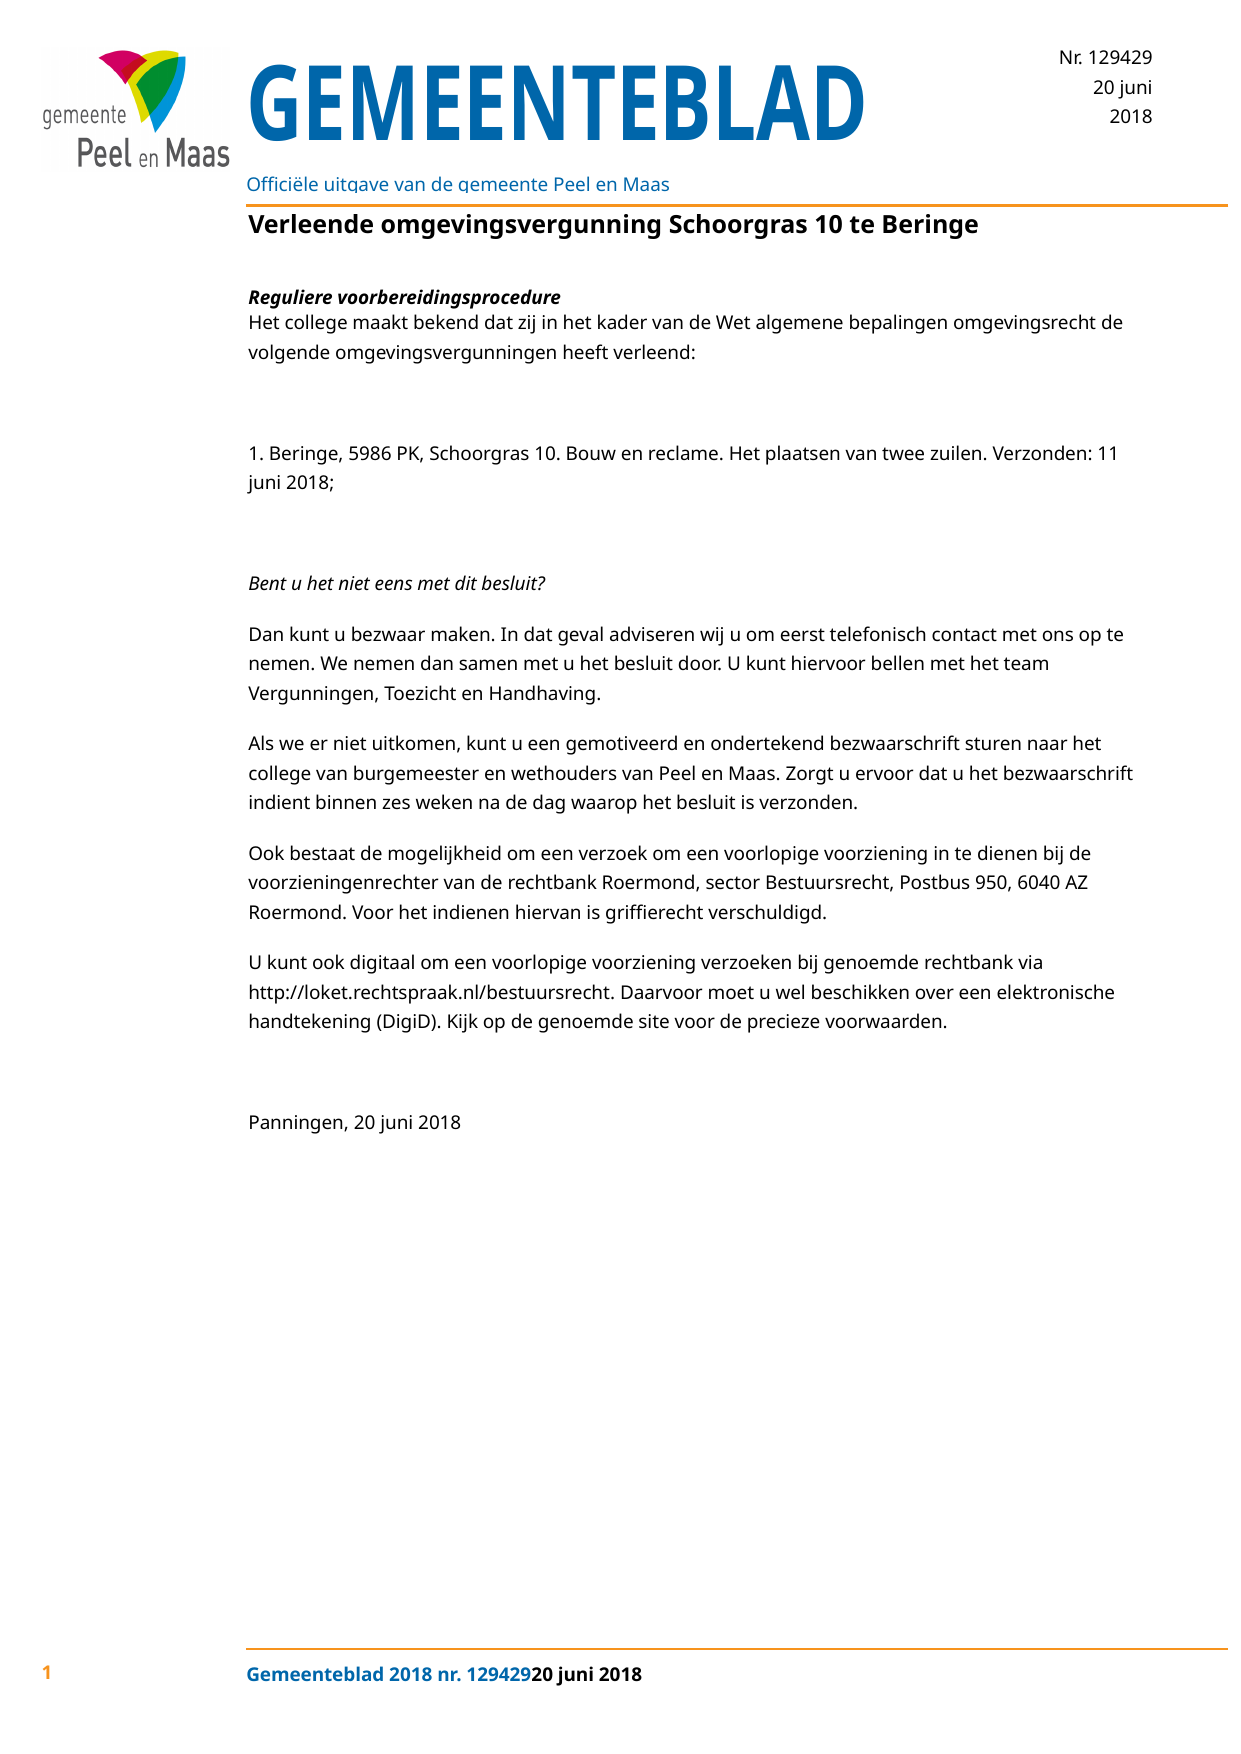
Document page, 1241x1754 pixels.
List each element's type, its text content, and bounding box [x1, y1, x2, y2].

text Dan kunt u bezwaar maken. In dat geval adviseren wij u om eerst telefonisch contact met ons op te nemen. We nemen dan samen met u het besluit door. U kunt hiervoor bellen met het team Vergunningen, Toezicht en Handhaving. [248, 621, 1152, 706]
text Reguliere voorbereidingsprocedure [248, 284, 1152, 309]
text Als we er niet uitkomen, kunt u een gemotiveerd en ondertekend bezwaarschrift sturen naar het college van burgemeester en wethouders van Peel en Maas. Zorgt u ervoor dat u het bezwaarschrift indient binnen zes weken na de dag waarop het besluit is verzonden. [248, 730, 1152, 815]
text Panningen, 20 juni 2018 [248, 1109, 1152, 1135]
text U kunt ook digitaal om een voorlopige voorziening verzoeken bij genoemde rechtbank via http://loket.rechtspraak.nl/bestuursrecht. Daarvoor moet u wel beschikken over een elektronische handtekening (DigiD). Kijk op de genoemde site voor de precieze voorwaarden. [248, 949, 1152, 1034]
picture [41, 47, 231, 172]
text Bent u het niet eens met dit besluit? [248, 570, 1152, 596]
text Ook bestaat de mogelijkheid om een verzoek om een voorlopige voorziening in te dienen bij de voorzieningenrechter van de rechtbank Roermond, sector Bestuursrecht, Postbus 950, 6040 AZ Roermond. Voor het indienen hiervan is griffierecht verschuldigd. [248, 840, 1152, 925]
text 1. Beringe, 5986 PK, Schoorgras 10. Bouw en reclame. Het plaatsen van twee zuilen. Verzonden: 11 juni 2018; [248, 440, 1152, 495]
text Verleende omgevingsvergunning Schoorgras 10 te Beringe [248, 207, 1152, 241]
text Het college maakt bekend dat zij in het kader van de Wet algemene bepalingen omgevingsrecht de volgende omgevingsvergunningen heeft verleend: [248, 309, 1152, 365]
